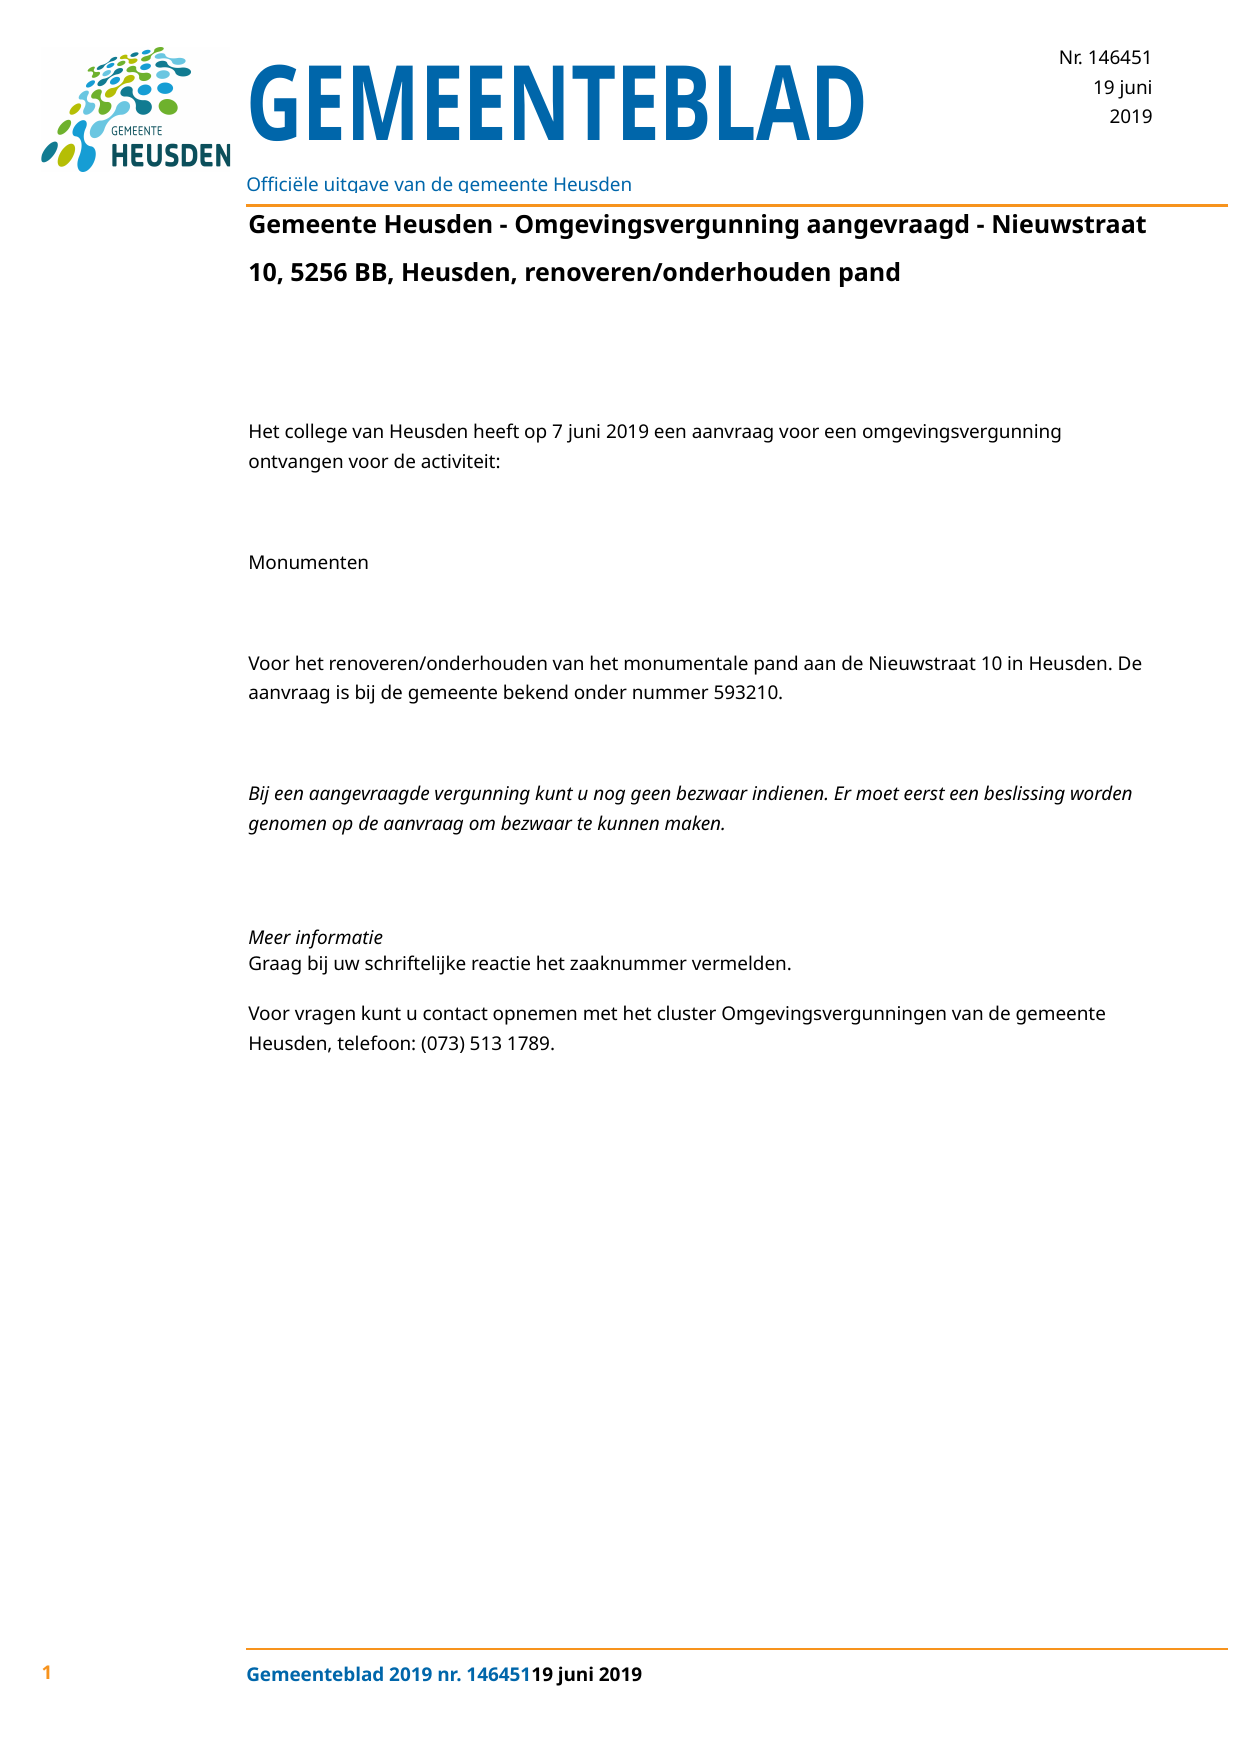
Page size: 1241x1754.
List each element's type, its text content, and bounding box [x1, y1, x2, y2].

text Bij een aangevraagde vergunning kunt u nog geen bezwaar indienen. Er moet eerst een beslissing worden genomen op de aanvraag om bezwaar te kunnen maken. [248, 780, 1152, 836]
text Gemeente Heusden - Omgevingsvergunning aangevraagd - Nieuwstraat 10, 5256 BB, Heusden, renoveren/onderhouden pand [248, 207, 1152, 288]
text Graag bij uw schriftelijke reactie het zaaknummer vermelden. [248, 950, 1152, 976]
text Voor vragen kunt u contact opnemen met het cluster Omgevingsvergunningen van de gemeente Heusden, telefoon: (073) 513 1789. [248, 1001, 1152, 1056]
text Meer informatie [248, 924, 1152, 950]
text Voor het renoveren/onderhouden van het monumentale pand aan de Nieuwstraat 10 in Heusden. De aanvraag is bij de gemeente bekend onder nummer 593210. [248, 650, 1152, 705]
text Het college van Heusden heeft op 7 juni 2019 een aanvraag voor een omgevingsvergunning ontvangen voor de activiteit: [248, 419, 1152, 474]
picture [41, 47, 231, 172]
text Monumenten [248, 549, 1152, 575]
